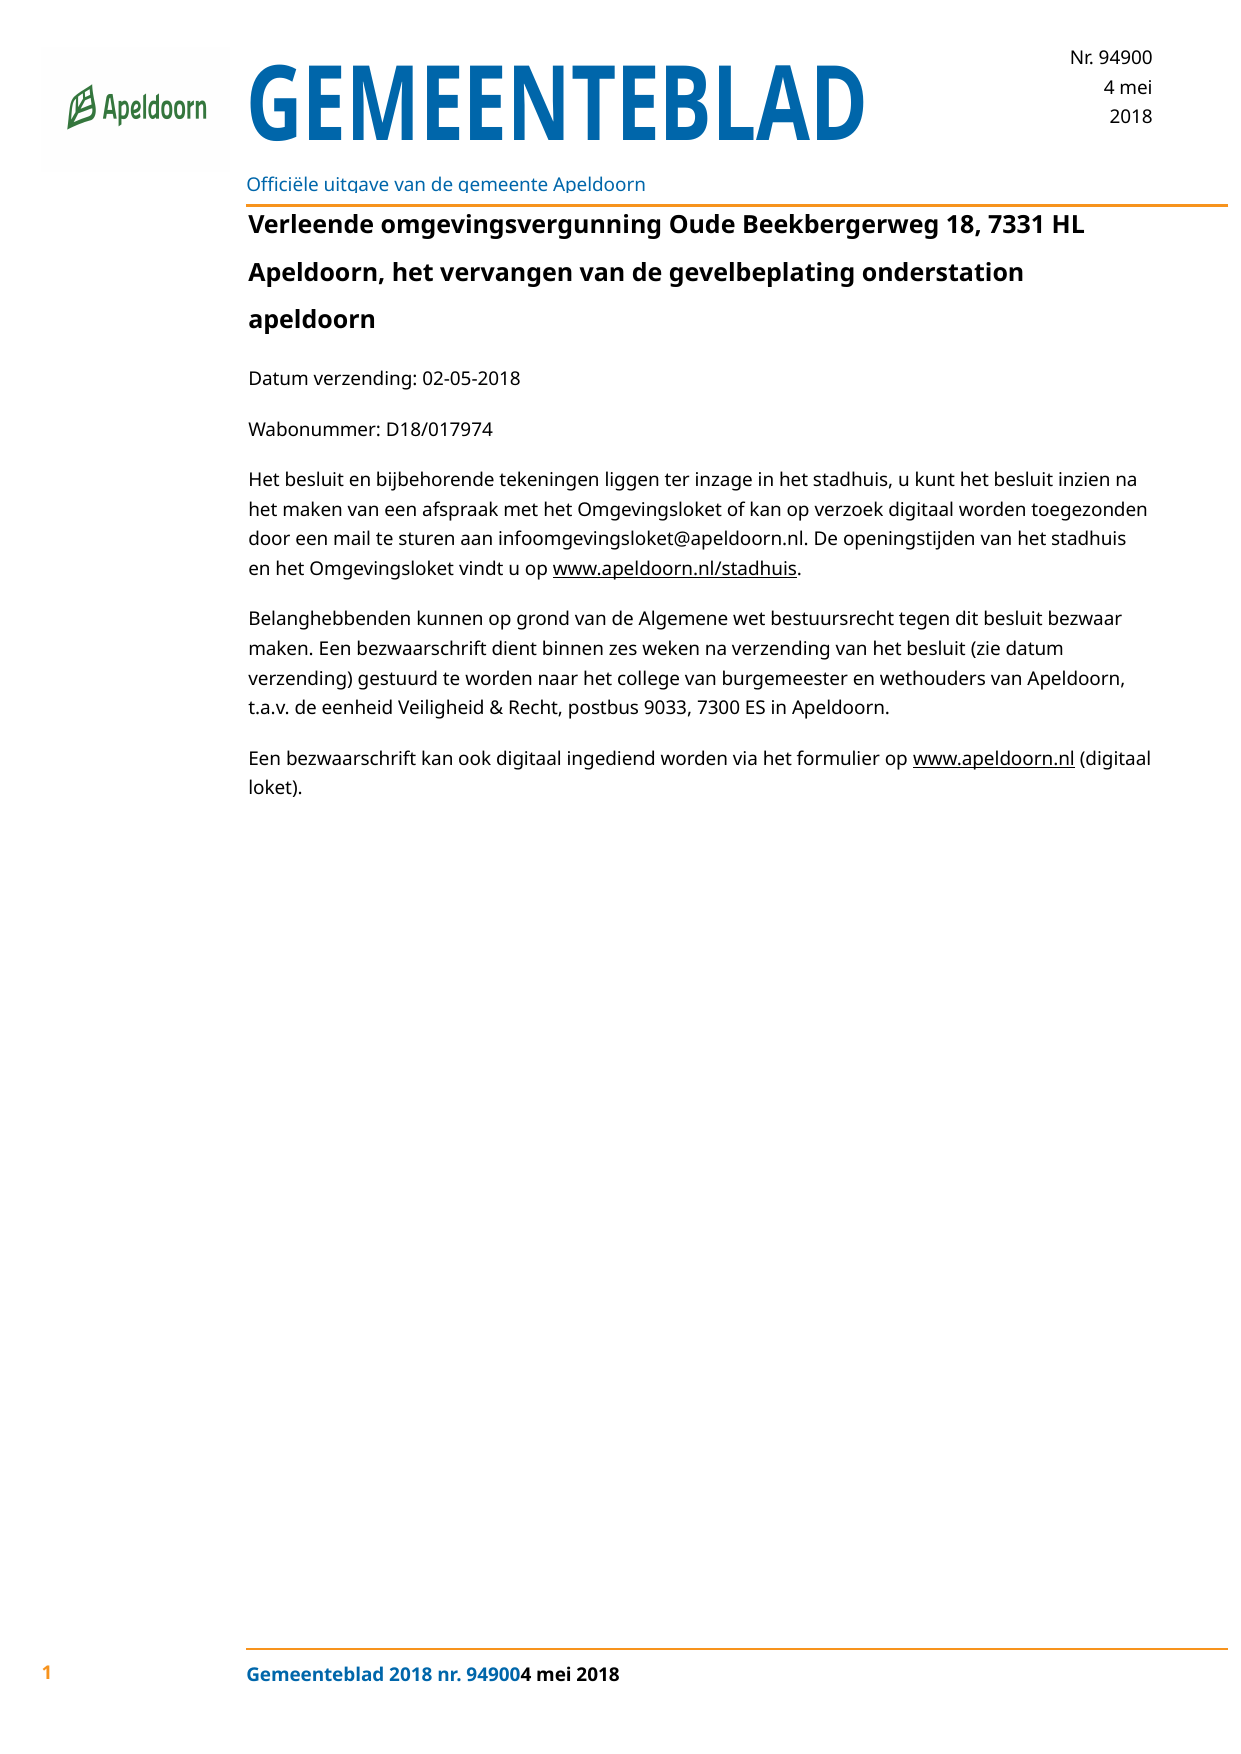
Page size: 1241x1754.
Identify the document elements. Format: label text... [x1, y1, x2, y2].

text Een bezwaarschrift kan ook digitaal ingediend worden via het formulier op www.apeldoorn.nl (digitaal loket). [248, 745, 1152, 800]
text Wabonummer: D18/017974 [248, 416, 1152, 442]
text Verleende omgevingsvergunning Oude Beekbergerweg 18, 7331 HL Apeldoorn, het vervangen van de gevelbeplating onderstation apeldoorn [248, 207, 1152, 336]
text Belanghebbenden kunnen op grond van de Algemene wet bestuursrecht tegen dit besluit bezwaar maken. Een bezwaarschrift dient binnen zes weken na verzending van het besluit (zie datum verzending) gestuurd te worden naar het college van burgemeester en wethouders van Apeldoorn, t.a.v. de eenheid Veiligheid & Recht, postbus 9033, 7300 ES in Apeldoorn. [248, 606, 1152, 720]
picture [41, 47, 231, 172]
text Datum verzending: 02-05-2018 [248, 366, 1152, 391]
text Het besluit en bijbehorende tekeningen liggen ter inzage in het stadhuis, u kunt het besluit inzien na het maken van een afspraak met het Omgevingsloket of kan op verzoek digitaal worden toegezonden door een mail te sturen aan infoomgevingsloket@apeldoorn.nl. De openingstijden van het stadhuis en het Omgevingsloket vindt u op www.apeldoorn.nl/stadhuis. [248, 466, 1152, 581]
